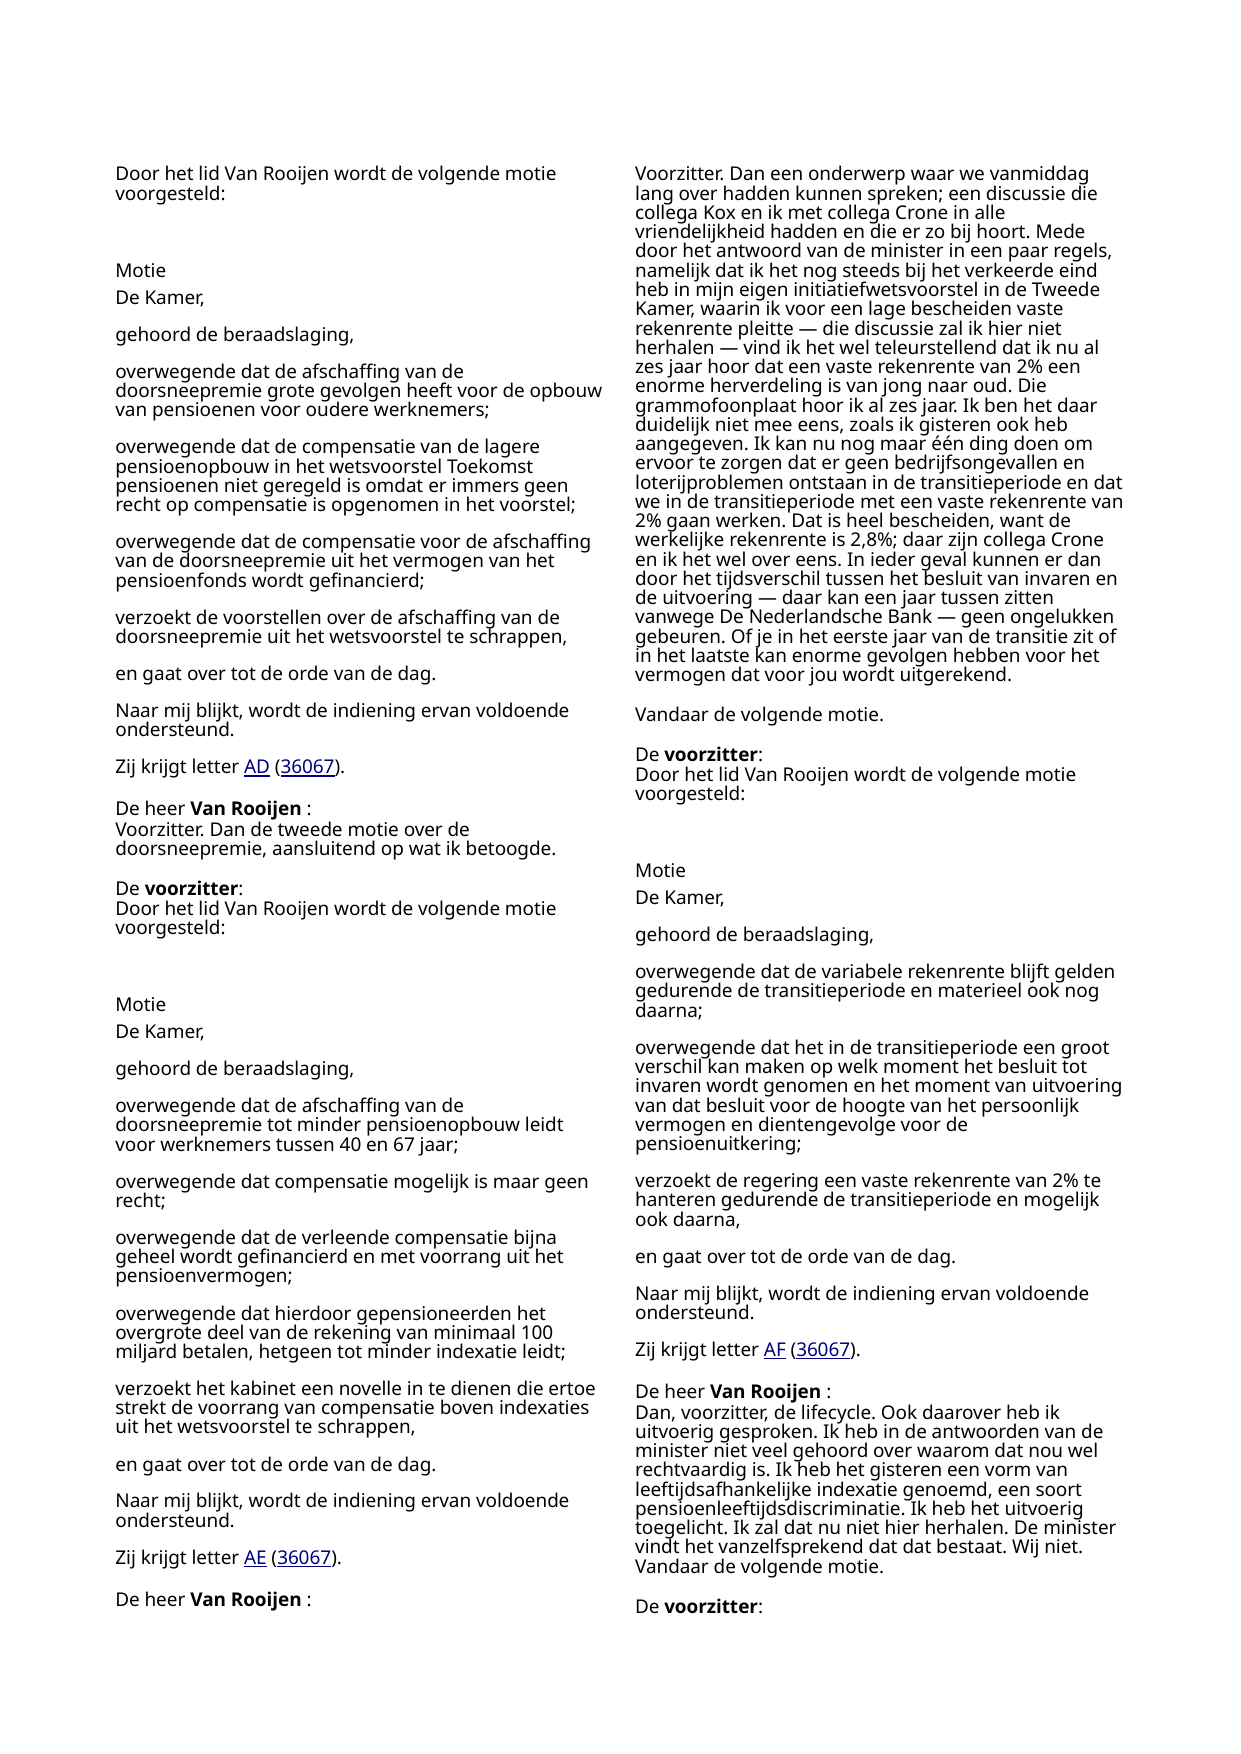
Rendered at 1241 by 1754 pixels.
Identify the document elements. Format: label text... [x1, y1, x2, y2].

text De voorzitter: [635, 746, 1125, 766]
text verzoekt de voorstellen over de afschaffing van de doorsneepremie uit het wetsvoorstel te schrappen, [115, 609, 605, 647]
text Naar mij blijkt, wordt de indiening ervan voldoende ondersteund. [635, 1284, 1125, 1323]
text Zij krijgt letter AF (36067). [635, 1341, 1125, 1360]
text Motie [115, 257, 605, 283]
text overwegende dat compensatie mogelijk is maar geen recht; [115, 1173, 605, 1211]
text verzoekt het kabinet een novelle in te dienen die ertoe strekt de voorrang van compensatie boven indexaties uit het wetsvoorstel te schrappen, [115, 1380, 605, 1438]
text Naar mij blijkt, wordt de indiening ervan voldoende ondersteund. [115, 1492, 605, 1531]
text gehoord de beraadslaging, [115, 326, 605, 345]
text De heer Van Rooijen : [635, 1378, 1125, 1404]
text overwegende dat de compensatie voor de afschaffing van de doorsneepremie uit het vermogen van het pensioenfonds wordt gefinancierd; [115, 533, 605, 591]
text De Kamer, [115, 289, 605, 308]
text gehoord de beraadslaging, [635, 926, 1125, 946]
text De heer Van Rooijen : [115, 1586, 605, 1612]
text De Kamer, [635, 889, 1125, 908]
text overwegende dat de verleende compensatie bijna geheel wordt gefinancierd en met voorrang uit het pensioenvermogen; [115, 1229, 605, 1287]
text Vandaar de volgende motie. [635, 706, 1125, 726]
text Door het lid Van Rooijen wordt de volgende motie voorgesteld: [115, 165, 605, 204]
text overwegende dat de afschaffing van de doorsneepremie grote gevolgen heeft voor de opbouw van pensioenen voor oudere werknemers; [115, 363, 605, 421]
text De Kamer, [115, 1023, 605, 1042]
text Door het lid Van Rooijen wordt de volgende motie voorgesteld: [115, 899, 605, 938]
text verzoekt de regering een vaste rekenrente van 2% te hanteren gedurende de transitieperiode en mogelijk ook daarna, [635, 1172, 1125, 1230]
text overwegende dat de compensatie van de lagere pensioenopbouw in het wetsvoorstel Toekomst pensioenen niet geregeld is omdat er immers geen recht op compensatie is opgenomen in het voorstel; [115, 438, 605, 516]
text Dan, voorzitter, de lifecycle. Ook daarover heb ik uitvoerig gesproken. Ik heb in de antwoorden van de minister niet veel gehoord over waarom dat nou wel rechtvaardig is. Ik heb het gisteren een vorm van leeftijdsafhankelijke indexatie genoemd, een soort pensioenleeftijdsdiscriminatie. Ik heb het uitvoerig toegelicht. Ik zal dat nu niet hier herhalen. De minister vindt het vanzelfsprekend dat dat bestaat. Wij niet. Vandaar de volgende motie. [635, 1404, 1125, 1577]
text en gaat over tot de orde van de dag. [115, 665, 605, 684]
text Zij krijgt letter AD (36067). [115, 758, 605, 777]
text Motie [635, 858, 1125, 883]
text Voorzitter. Dan een onderwerp waar we vanmiddag lang over hadden kunnen spreken; een discussie die collega Kox en ik met collega Crone in alle vriendelijkheid hadden en die er zo bij hoort. Mede door het antwoord van de minister in een paar regels, namelijk dat ik het nog steeds bij het verkeerde eind heb in mijn eigen initiatiefwetsvoorstel in de Tweede Kamer, waarin ik voor een lage bescheiden vaste rekenrente pleitte — die discussie zal ik hier niet herhalen — vind ik het wel teleurstellend dat ik nu al zes jaar hoor dat een vaste rekenrente van 2% een enorme herverdeling is van jong naar oud. Die grammofoonplaat hoor ik al zes jaar. Ik ben het daar duidelijk niet mee eens, zoals ik gisteren ook heb aangegeven. Ik kan nu nog maar één ding doen om ervoor te zorgen dat er geen bedrijfsongevallen en loterijproblemen ontstaan in de transitieperiode en dat we in de transitieperiode met een vaste rekenrente van 2% gaan werken. Dat is heel bescheiden, want de werkelijke rekenrente is 2,8%; daar zijn collega Crone en ik het wel over eens. In ieder geval kunnen er dan door het tijdsverschil tussen het besluit van invaren en de uitvoering — daar kan een jaar tussen zitten vanwege De Nederlandsche Bank — geen ongelukken gebeuren. Of je in het eerste jaar van de transitie zit of in het laatste kan enorme gevolgen hebben voor het vermogen dat voor jou wordt uitgerekend. [635, 165, 1125, 686]
text Naar mij blijkt, wordt de indiening ervan voldoende ondersteund. [115, 702, 605, 741]
text De voorzitter: [115, 880, 605, 899]
text en gaat over tot de orde van de dag. [115, 1456, 605, 1475]
text Voorzitter. Dan de tweede motie over de doorsneepremie, aansluitend op wat ik betoogde. [115, 821, 605, 859]
text overwegende dat de variabele rekenrente blijft gelden gedurende de transitieperiode en materieel ook nog daarna; [635, 963, 1125, 1021]
text overwegende dat de afschaffing van de doorsneepremie tot minder pensioenopbouw leidt voor werknemers tussen 40 en 67 jaar; [115, 1097, 605, 1155]
text overwegende dat het in de transitieperiode een groot verschil kan maken op welk moment het besluit tot invaren wordt genomen en het moment van uitvoering van dat besluit voor de hoogte van het persoonlijk vermogen en dientengevolge voor de pensioenuitkering; [635, 1039, 1125, 1154]
text gehoord de beraadslaging, [115, 1060, 605, 1079]
text en gaat over tot de orde van de dag. [635, 1248, 1125, 1267]
text overwegende dat hierdoor gepensioneerden het overgrote deel van de rekening van minimaal 100 miljard betalen, hetgeen tot minder indexatie leidt; [115, 1304, 605, 1362]
text De voorzitter: [635, 1598, 1125, 1617]
text Motie [115, 992, 605, 1017]
text De heer Van Rooijen : [115, 795, 605, 821]
text Zij krijgt letter AE (36067). [115, 1549, 605, 1568]
text Door het lid Van Rooijen wordt de volgende motie voorgesteld: [635, 766, 1125, 804]
